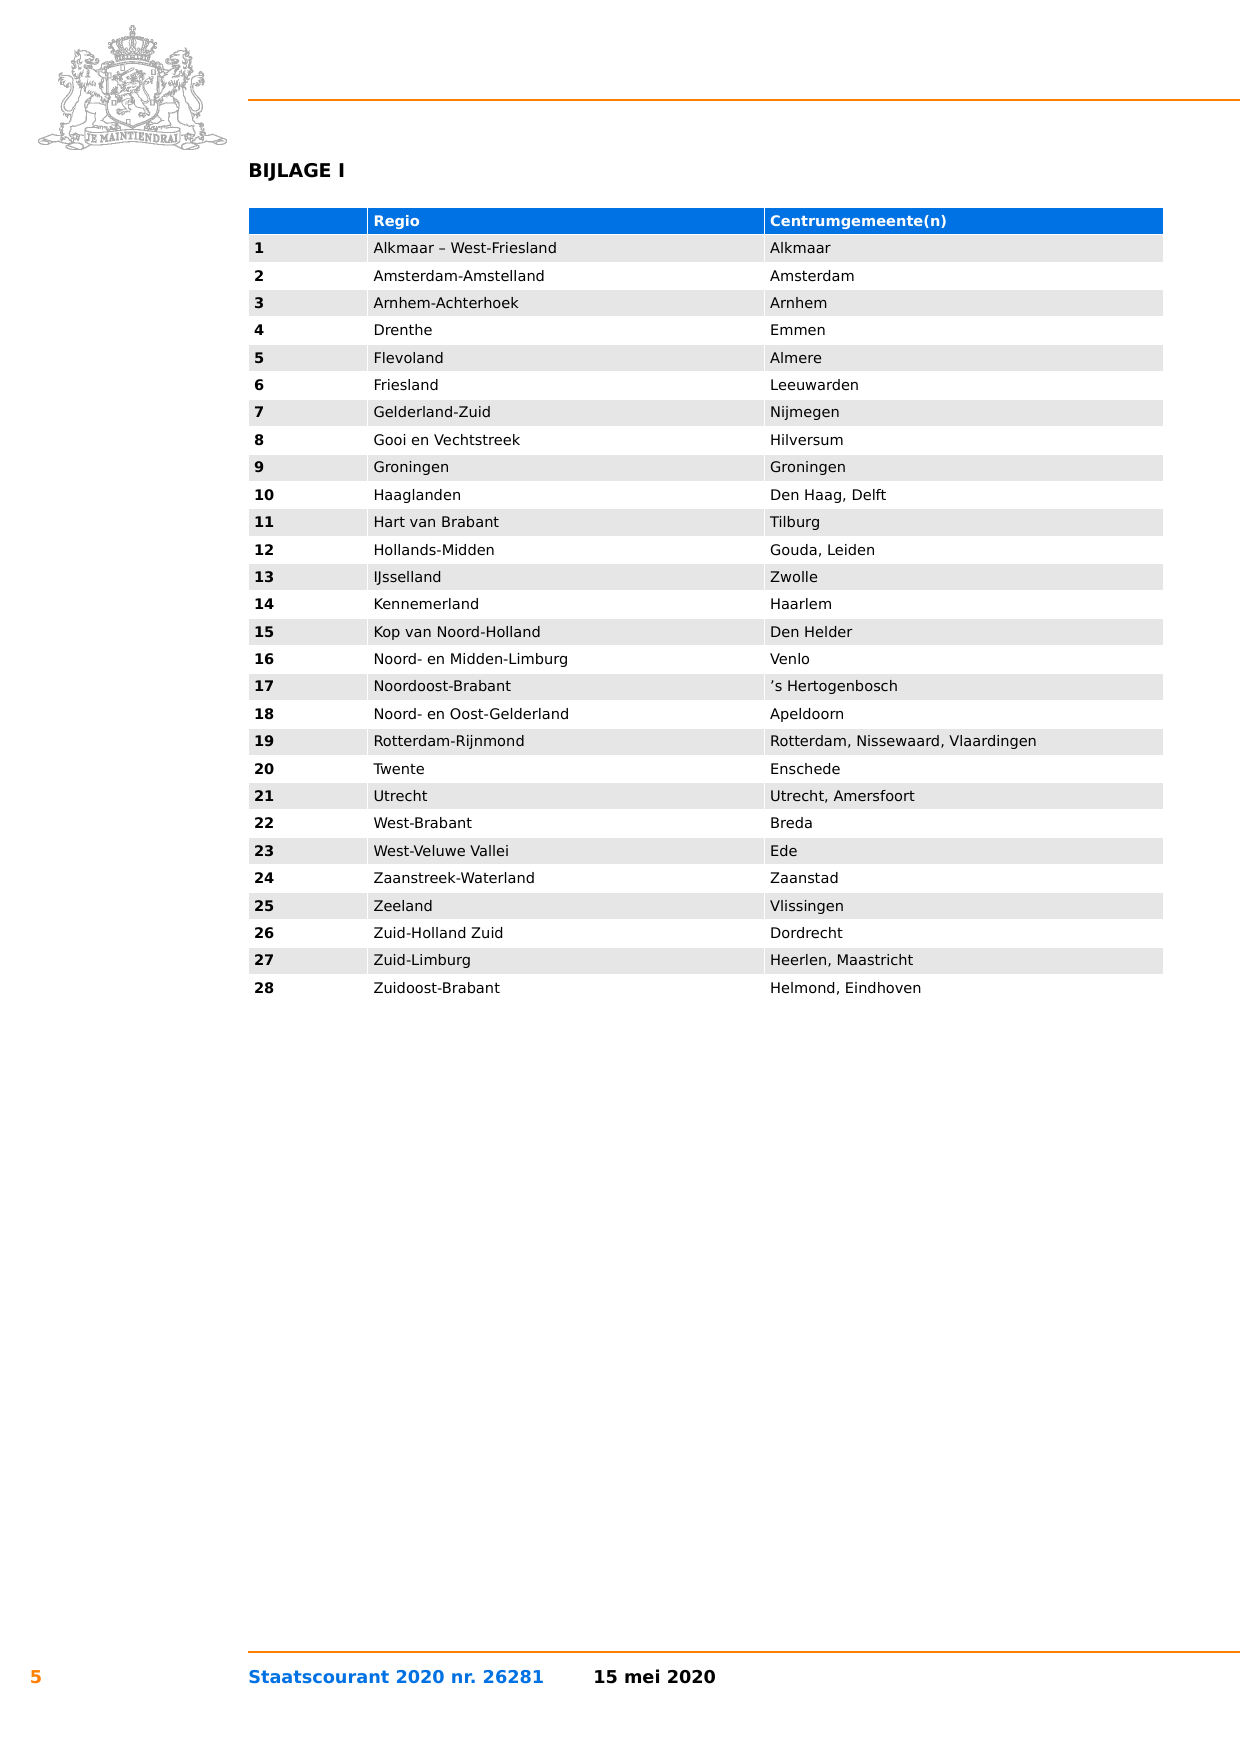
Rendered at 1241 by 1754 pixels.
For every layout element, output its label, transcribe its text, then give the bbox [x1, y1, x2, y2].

table_cell 18 [249, 701, 367, 727]
table_cell Noord- en Oost-Gelderland [368, 701, 764, 727]
table_cell 15 [249, 619, 367, 645]
table_cell Alkmaar [765, 235, 1163, 262]
table_cell Almere [765, 345, 1163, 371]
table_cell 4 [249, 318, 367, 344]
table_cell Arnhem [765, 290, 1163, 316]
table_cell Gelderland-Zuid [368, 400, 764, 426]
table_cell 2 [249, 263, 367, 289]
table_cell Utrecht [368, 783, 764, 809]
table_cell Breda [765, 811, 1163, 837]
table_cell 12 [249, 537, 367, 563]
table_cell Hart van Brabant [368, 509, 764, 536]
table_cell IJsselland [368, 564, 764, 590]
table_header [249, 208, 367, 234]
table_cell 13 [249, 564, 367, 590]
table_cell 22 [249, 811, 367, 837]
table_cell Helmond, Eindhoven [765, 975, 1163, 1001]
table_cell Noordoost-Brabant [368, 674, 764, 700]
subtitle BIJLAGE I [248, 160, 1163, 182]
table_cell Dordrecht [765, 920, 1163, 947]
table_cell Venlo [765, 646, 1163, 673]
table_cell 14 [249, 591, 367, 618]
table_cell Den Helder [765, 619, 1163, 645]
table_cell Hilversum [765, 427, 1163, 453]
table_cell Apeldoorn [765, 701, 1163, 727]
table_cell Rotterdam-Rijnmond [368, 729, 764, 755]
table_cell Groningen [368, 455, 764, 481]
table_header Regio [368, 208, 764, 234]
table_header Centrumgemeente(n) [765, 208, 1163, 234]
table_cell Zaanstad [765, 865, 1163, 892]
table_cell 8 [249, 427, 367, 453]
table_cell Haarlem [765, 591, 1163, 618]
table_cell Enschede [765, 756, 1163, 782]
table_cell 16 [249, 646, 367, 673]
table_cell 20 [249, 756, 367, 782]
table_cell Twente [368, 756, 764, 782]
table_cell Gouda, Leiden [765, 537, 1163, 563]
table_cell Zuid-Limburg [368, 948, 764, 974]
table_cell Zaanstreek-Waterland [368, 865, 764, 892]
table_cell Leeuwarden [765, 372, 1163, 399]
table_cell Heerlen, Maastricht [765, 948, 1163, 974]
table_cell Zuid-Holland Zuid [368, 920, 764, 947]
table_cell Noord- en Midden-Limburg [368, 646, 764, 673]
table_cell Groningen [765, 455, 1163, 481]
table_cell Zuidoost-Brabant [368, 975, 764, 1001]
table_cell Alkmaar – West-Friesland [368, 235, 764, 262]
table_cell Rotterdam, Nissewaard, Vlaardingen [765, 729, 1163, 755]
table_cell 25 [249, 893, 367, 919]
table_cell Kennemerland [368, 591, 764, 618]
table_cell Flevoland [368, 345, 764, 371]
table_cell 5 [249, 345, 367, 371]
table_cell Ede [765, 838, 1163, 864]
table_cell West-Brabant [368, 811, 764, 837]
table_cell 24 [249, 865, 367, 892]
table_cell Amsterdam-Amstelland [368, 263, 764, 289]
table_cell 9 [249, 455, 367, 481]
table_cell 7 [249, 400, 367, 426]
table_cell Zwolle [765, 564, 1163, 590]
table_cell Drenthe [368, 318, 764, 344]
table_cell 17 [249, 674, 367, 700]
table_cell Kop van Noord-Holland [368, 619, 764, 645]
table_cell Haaglanden [368, 482, 764, 508]
table_cell 6 [249, 372, 367, 399]
table_cell Tilburg [765, 509, 1163, 536]
table_cell Amsterdam [765, 263, 1163, 289]
table_cell Emmen [765, 318, 1163, 344]
table_cell 28 [249, 975, 367, 1001]
table_cell Den Haag, Delft [765, 482, 1163, 508]
table_cell 27 [249, 948, 367, 974]
table_cell 1 [249, 235, 367, 262]
table_cell Arnhem-Achterhoek [368, 290, 764, 316]
table_cell West-Veluwe Vallei [368, 838, 764, 864]
table_cell Friesland [368, 372, 764, 399]
table_cell Utrecht, Amersfoort [765, 783, 1163, 809]
table_cell 21 [249, 783, 367, 809]
table_cell Zeeland [368, 893, 764, 919]
table_cell 3 [249, 290, 367, 316]
table_cell 19 [249, 729, 367, 755]
table_cell ’s Hertogenbosch [765, 674, 1163, 700]
picture [38, 25, 227, 150]
table_cell 10 [249, 482, 367, 508]
table_cell 23 [249, 838, 367, 864]
table_cell Nijmegen [765, 400, 1163, 426]
table_cell 26 [249, 920, 367, 947]
table_cell 11 [249, 509, 367, 536]
table_cell Gooi en Vechtstreek [368, 427, 764, 453]
table_cell Hollands-Midden [368, 537, 764, 563]
table_cell Vlissingen [765, 893, 1163, 919]
